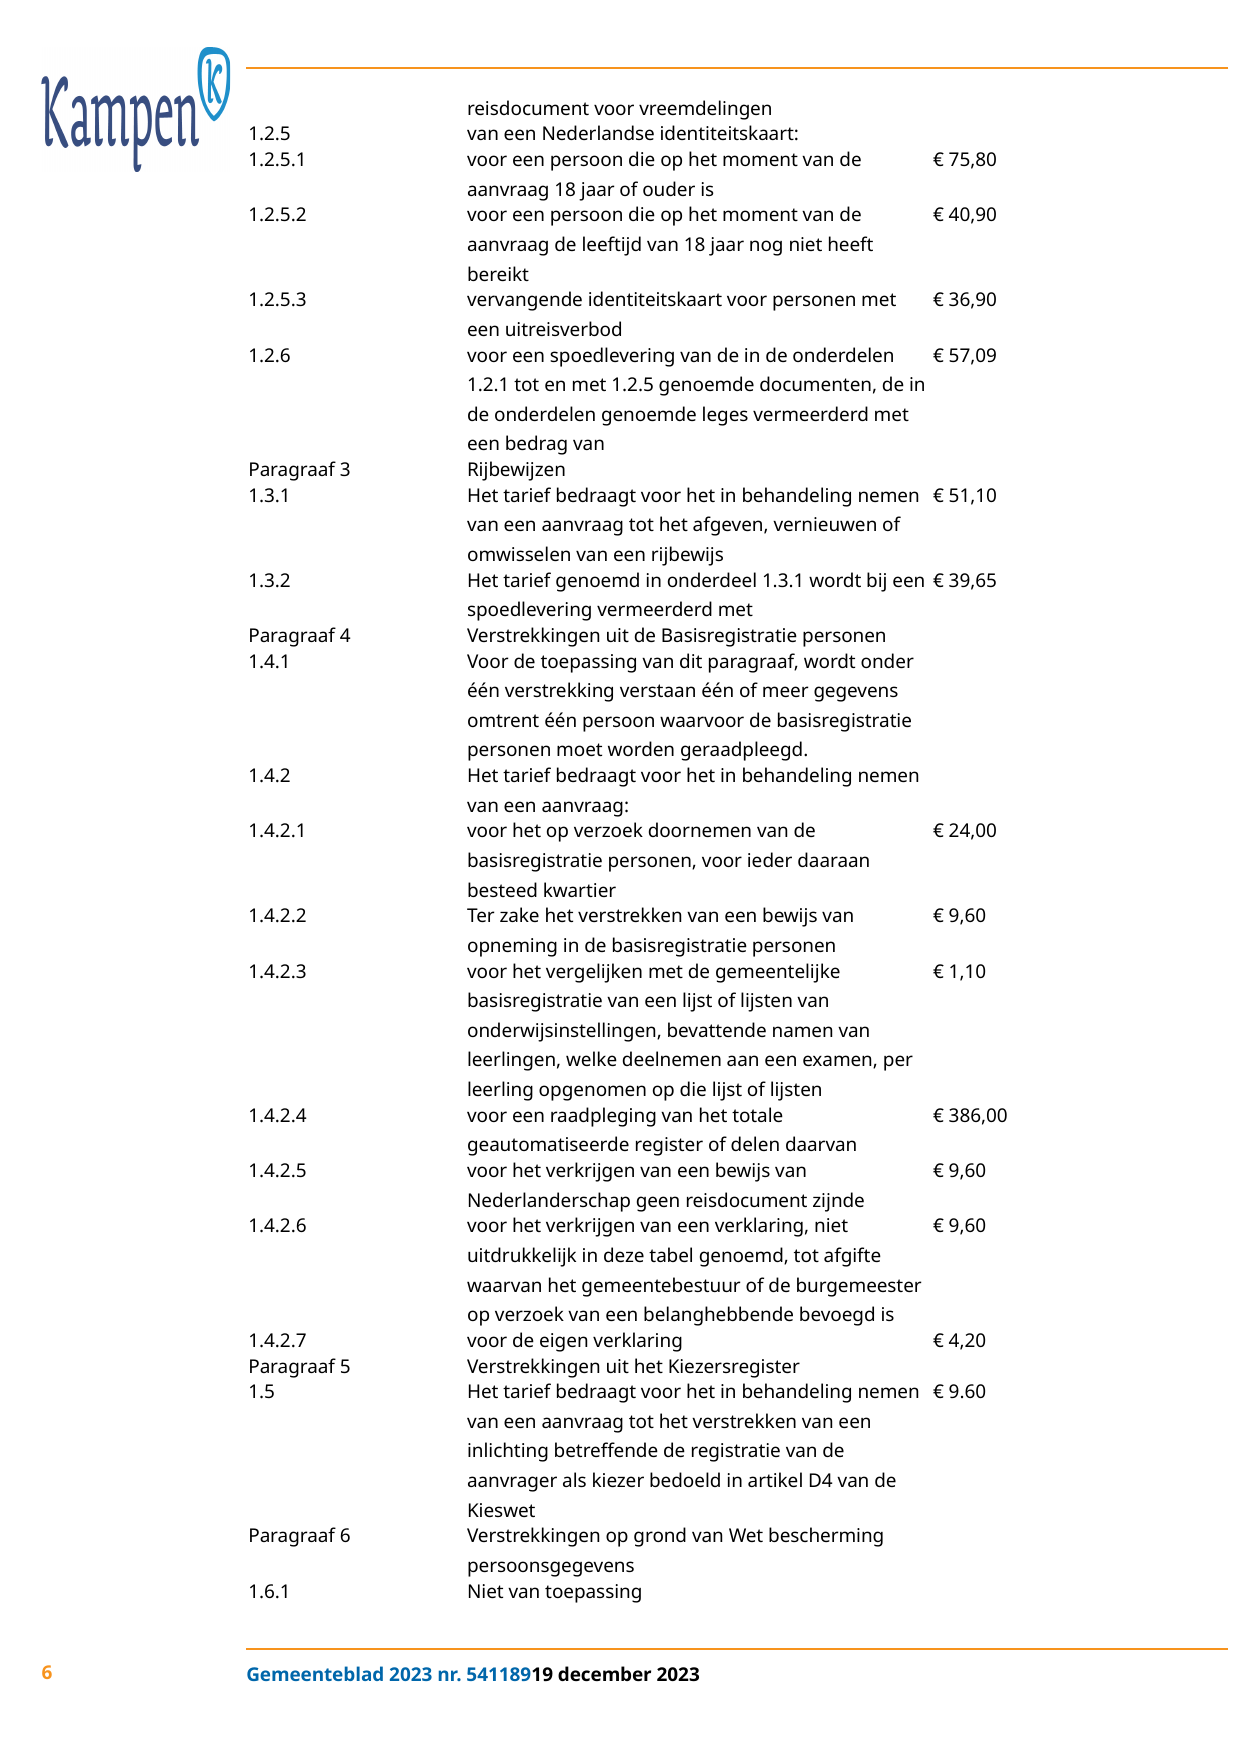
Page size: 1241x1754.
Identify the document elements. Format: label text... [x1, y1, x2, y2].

table_cell 1.6.1 [248, 1578, 467, 1604]
table_cell 1.4.2.6 [248, 1213, 467, 1327]
table_cell 1.2.5 [248, 121, 467, 146]
table_cell 1.4.2.1 [248, 818, 467, 903]
table_cell [248, 95, 467, 121]
table_cell [933, 1523, 1152, 1578]
table_cell van een Nederlandse identiteitskaart: [467, 121, 933, 146]
table_cell € 9,60 [933, 1213, 1152, 1327]
table_cell € 51,10 [933, 482, 1152, 567]
table_cell [933, 648, 1152, 762]
table_cell 1.2.5.2 [248, 202, 467, 286]
table_cell [933, 763, 1152, 818]
table_cell € 75,80 [933, 146, 1152, 202]
table_cell [933, 1353, 1152, 1378]
table_cell voor een persoon die op het moment van de aanvraag de leeftijd van 18 jaar nog niet heeft bereikt [467, 202, 933, 286]
table_cell € 9,60 [933, 903, 1152, 958]
table_cell 1.5 [248, 1379, 467, 1523]
table_cell voor het op verzoek doornemen van de basisregistratie personen, voor ieder daaraan besteed kwartier [467, 818, 933, 903]
table_cell Het tarief bedraagt voor het in behandeling nemen van een aanvraag tot het afgeven, vernieuwen of omwisselen van een rijbewijs [467, 482, 933, 567]
table_cell € 4,20 [933, 1327, 1152, 1353]
table_cell Rijbewijzen [467, 456, 933, 482]
table_cell [933, 95, 1152, 121]
table_cell voor een persoon die op het moment van de aanvraag 18 jaar of ouder is [467, 146, 933, 202]
table_cell 1.4.2.2 [248, 903, 467, 958]
table_cell [933, 622, 1152, 648]
table_cell € 39,65 [933, 567, 1152, 622]
table_cell Het tarief bedraagt voor het in behandeling nemen van een aanvraag: [467, 763, 933, 818]
table_cell voor een raadpleging van het totale geautomatiseerde register of delen daarvan [467, 1102, 933, 1157]
table_cell Paragraaf 6 [248, 1523, 467, 1578]
table_cell Verstrekkingen uit het Kiezersregister [467, 1353, 933, 1378]
table_cell [933, 456, 1152, 482]
table_cell 1.4.2.3 [248, 958, 467, 1102]
table_cell 1.2.6 [248, 342, 467, 456]
table_cell Verstrekkingen uit de Basisregistratie personen [467, 622, 933, 648]
table_cell € 9,60 [933, 1157, 1152, 1213]
table_cell 1.2.5.1 [248, 146, 467, 202]
table_cell Het tarief bedraagt voor het in behandeling nemen van een aanvraag tot het verstrekken van een inlichting betreffende de registratie van de aanvrager als kiezer bedoeld in artikel D4 van de Kieswet [467, 1379, 933, 1523]
table_cell [933, 121, 1152, 146]
table_cell 1.4.1 [248, 648, 467, 762]
table_cell 1.3.2 [248, 567, 467, 622]
table_cell voor een spoedlevering van de in de onderdelen 1.2.1 tot en met 1.2.5 genoemde documenten, de in de onderdelen genoemde leges vermeerderd met een bedrag van [467, 342, 933, 456]
table_cell € 386,00 [933, 1102, 1152, 1157]
table_cell Voor de toepassing van dit paragraaf, wordt onder één verstrekking verstaan één of meer gegevens omtrent één persoon waarvoor de basisregistratie personen moet worden geraadpleegd. [467, 648, 933, 762]
table_cell voor het verkrijgen van een bewijs van Nederlanderschap geen reisdocument zijnde [467, 1157, 933, 1213]
table_cell vervangende identiteitskaart voor personen met een uitreisverbod [467, 286, 933, 342]
table_cell € 57,09 [933, 342, 1152, 456]
table_cell Paragraaf 5 [248, 1353, 467, 1378]
table_cell € 24,00 [933, 818, 1152, 903]
table_cell [933, 1578, 1152, 1604]
table_cell reisdocument voor vreemdelingen [467, 95, 933, 121]
table_cell Niet van toepassing [467, 1578, 933, 1604]
table_cell Verstrekkingen op grond van Wet bescherming persoonsgegevens [467, 1523, 933, 1578]
table_cell 1.3.1 [248, 482, 467, 567]
table_cell voor het verkrijgen van een verklaring, niet uitdrukkelijk in deze tabel genoemd, tot afgifte waarvan het gemeentebestuur of de burgemeester op verzoek van een belanghebbende bevoegd is [467, 1213, 933, 1327]
table_cell voor de eigen verklaring [467, 1327, 933, 1353]
table_cell 1.4.2.7 [248, 1327, 467, 1353]
table_cell € 1,10 [933, 958, 1152, 1102]
table_cell € 40,90 [933, 202, 1152, 286]
table_cell Paragraaf 4 [248, 622, 467, 648]
table_cell Het tarief genoemd in onderdeel 1.3.1 wordt bij een spoedlevering vermeerderd met [467, 567, 933, 622]
table_cell € 36,90 [933, 286, 1152, 342]
table_cell Paragraaf 3 [248, 456, 467, 482]
table_cell voor het vergelijken met de gemeentelijke basisregistratie van een lijst of lijsten van onderwijsinstellingen, bevattende namen van leerlingen, welke deelnemen aan een examen, per leerling opgenomen op die lijst of lijsten [467, 958, 933, 1102]
table_cell 1.4.2.5 [248, 1157, 467, 1213]
table_cell Ter zake het verstrekken van een bewijs van opneming in de basisregistratie personen [467, 903, 933, 958]
table_cell € 9.60 [933, 1379, 1152, 1523]
table_cell 1.4.2 [248, 763, 467, 818]
picture [41, 47, 231, 172]
table_cell 1.2.5.3 [248, 286, 467, 342]
table_cell 1.4.2.4 [248, 1102, 467, 1157]
